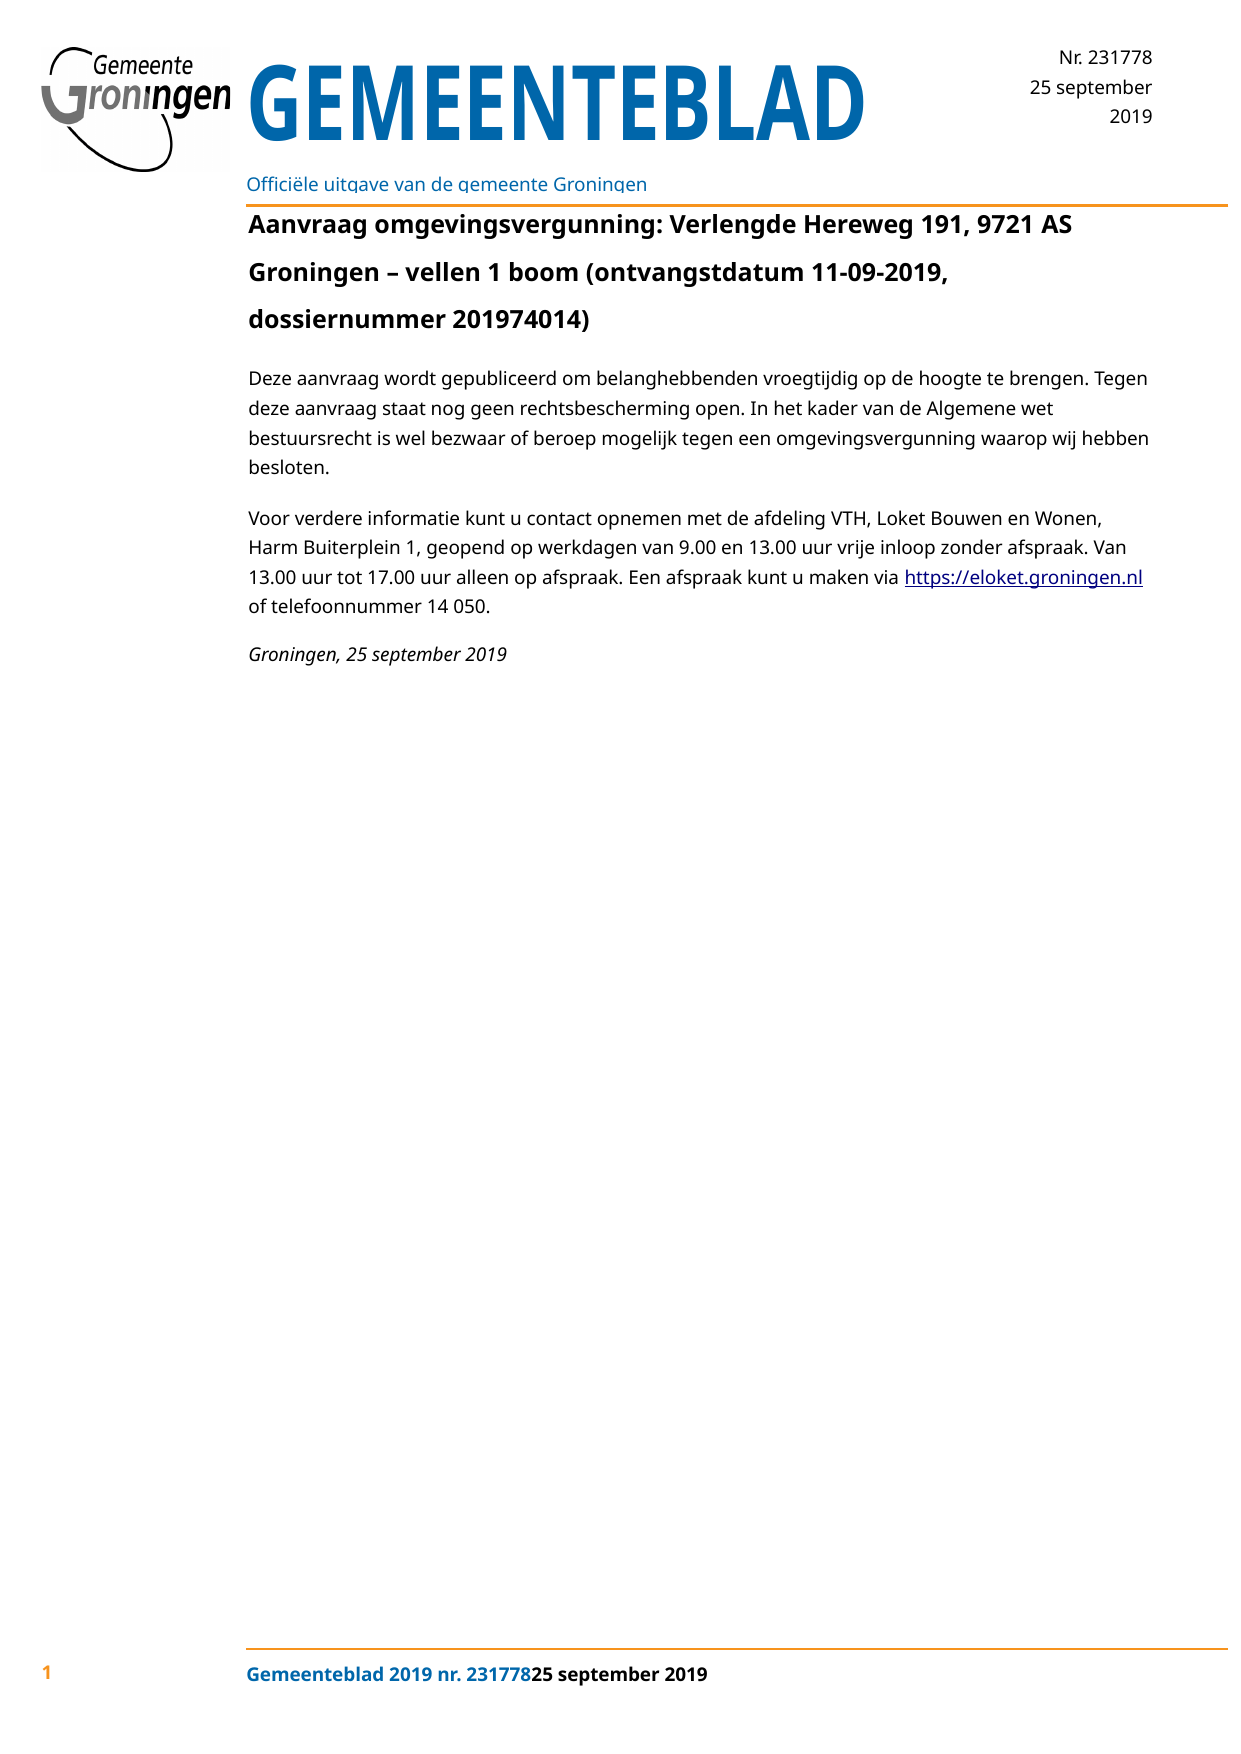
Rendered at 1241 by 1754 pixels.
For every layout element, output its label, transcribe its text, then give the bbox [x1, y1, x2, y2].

text Aanvraag omgevingsvergunning: Verlengde Hereweg 191, 9721 AS Groningen – vellen 1 boom (ontvangstdatum 11-09-2019, dossiernummer 201974014) [248, 207, 1152, 336]
text Deze aanvraag wordt gepubliceerd om belanghebbenden vroegtijdig op de hoogte te brengen. Tegen deze aanvraag staat nog geen rechtsbescherming open. In het kader van de Algemene wet bestuursrecht is wel bezwaar of beroep mogelijk tegen een omgevingsvergunning waarop wij hebben besloten. [248, 366, 1152, 480]
picture [41, 47, 231, 172]
text Voor verdere informatie kunt u contact opnemen met de afdeling VTH, Loket Bouwen en Wonen, Harm Buiterplein 1, geopend op werkdagen van 9.00 en 13.00 uur vrije inloop zonder afspraak. Van 13.00 uur tot 17.00 uur alleen op afspraak. Een afspraak kunt u maken via https://eloket.groningen.nl of telefoonnummer 14 050. [248, 505, 1152, 619]
text Groningen, 25 september 2019 [248, 641, 1152, 667]
